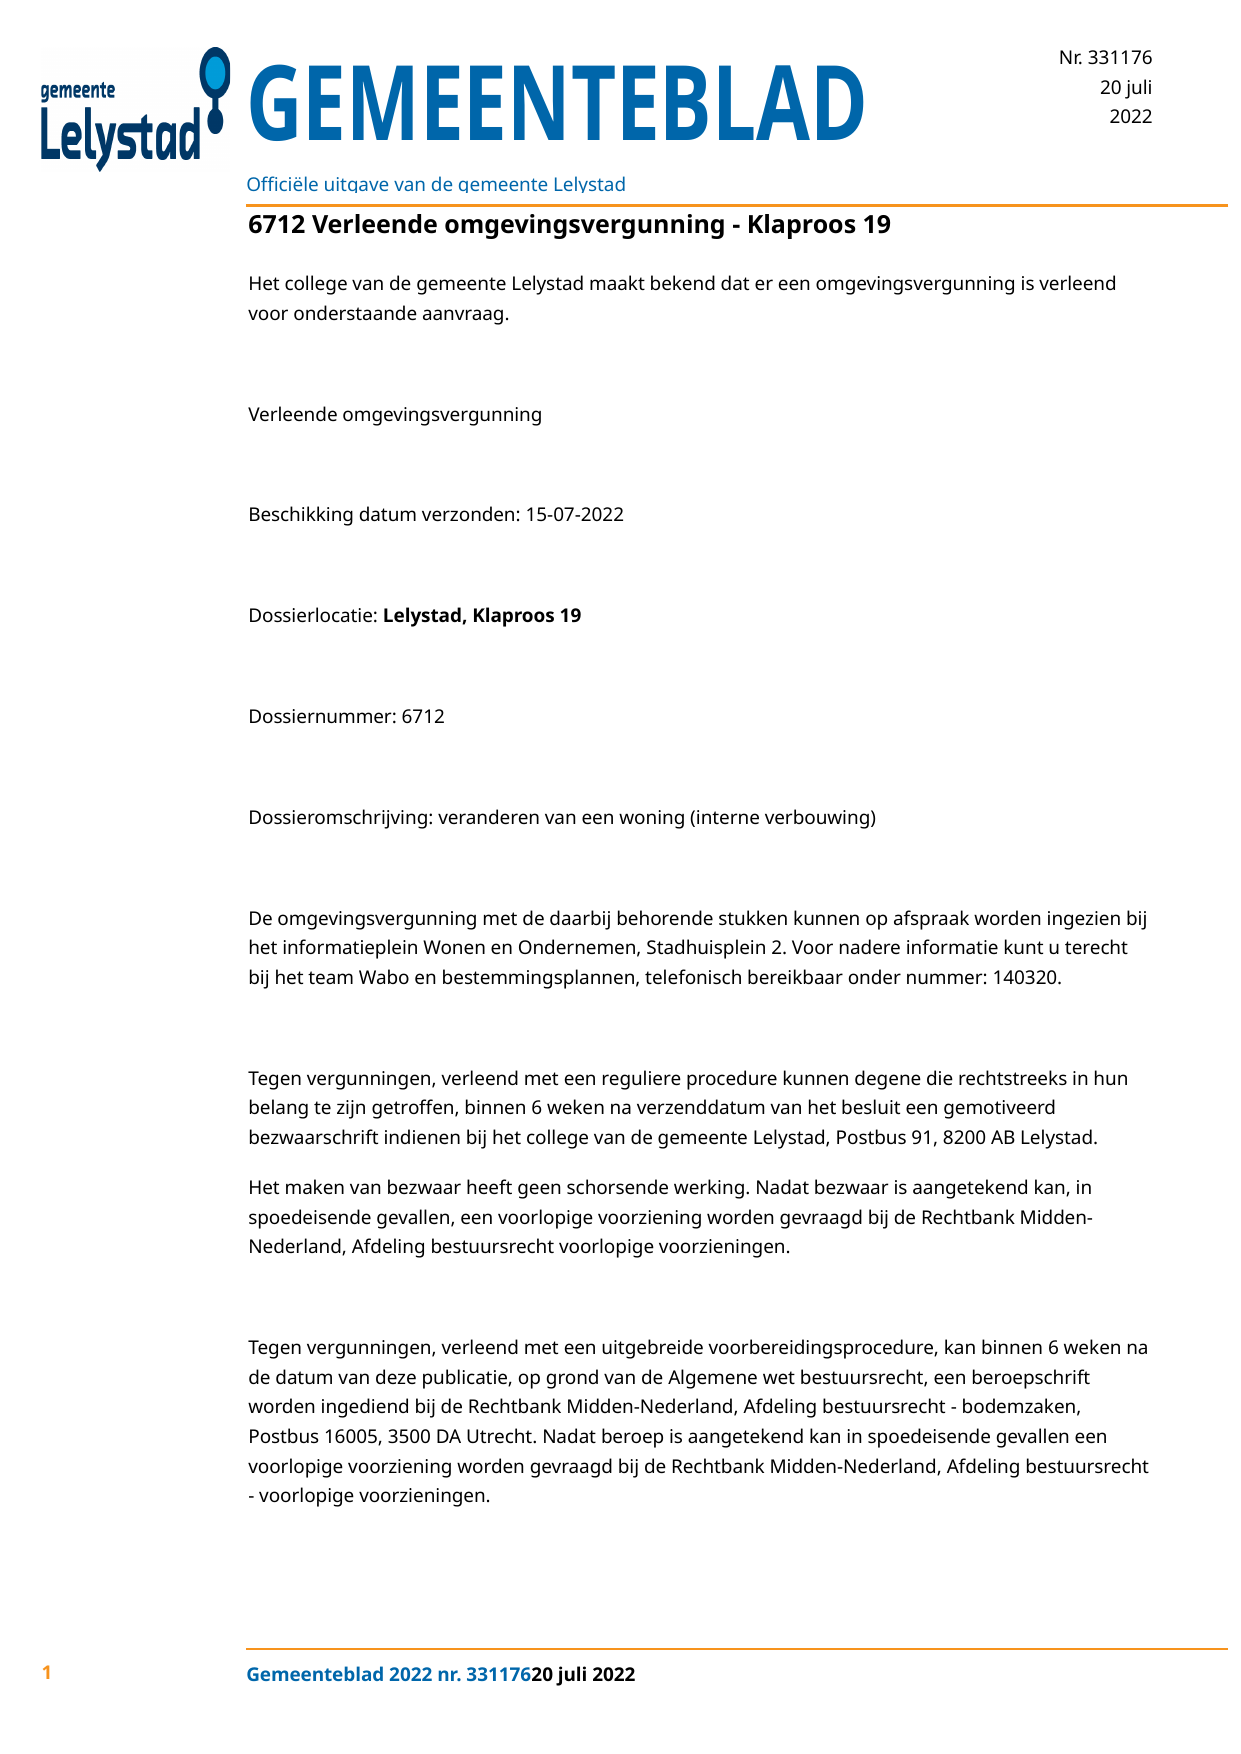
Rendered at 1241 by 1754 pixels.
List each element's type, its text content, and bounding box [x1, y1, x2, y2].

text De omgevingsvergunning met de daarbij behorende stukken kunnen op afspraak worden ingezien bij het informatieplein Wonen en Ondernemen, Stadhuisplein 2. Voor nadere informatie kunt u terecht bij het team Wabo en bestemmingsplannen, telefonisch bereikbaar onder nummer: 140320. [248, 905, 1152, 990]
text Het maken van bezwaar heeft geen schorsende werking. Nadat bezwaar is aangetekend kan, in spoedeisende gevallen, een voorlopige voorziening worden gevraagd bij de Rechtbank Midden-Nederland, Afdeling bestuursrecht voorlopige voorzieningen. [248, 1174, 1152, 1259]
picture [41, 47, 231, 172]
text Beschikking datum verzonden: 15-07-2022 [248, 502, 1152, 527]
text Dossierlocatie: Lelystad, Klaproos 19 [248, 602, 1152, 628]
text Dossieromschrijving: veranderen van een woning (interne verbouwing) [248, 804, 1152, 830]
text Het college van de gemeente Lelystad maakt bekend dat er een omgevingsvergunning is verleend voor onderstaande aanvraag. [248, 270, 1152, 326]
text Tegen vergunningen, verleend met een uitgebreide voorbereidingsprocedure, kan binnen 6 weken na de datum van deze publicatie, op grond van de Algemene wet bestuursrecht, een beroepschrift worden ingediend bij de Rechtbank Midden-Nederland, Afdeling bestuursrecht - bodemzaken, Postbus 16005, 3500 DA Utrecht. Nadat beroep is aangetekend kan in spoedeisende gevallen een voorlopige voorziening worden gevraagd bij de Rechtbank Midden-Nederland, Afdeling bestuursrecht - voorlopige voorzieningen. [248, 1334, 1152, 1508]
text Tegen vergunningen, verleend met een reguliere procedure kunnen degene die rechtstreeks in hun belang te zijn getroffen, binnen 6 weken na verzenddatum van het besluit een gemotiveerd bezwaarschrift indienen bij het college van de gemeente Lelystad, Postbus 91, 8200 AB Lelystad. [248, 1065, 1152, 1150]
text Dossiernummer: 6712 [248, 703, 1152, 729]
text 6712 Verleende omgevingsvergunning - Klaproos 19 [248, 207, 1152, 241]
text Verleende omgevingsvergunning [248, 401, 1152, 426]
